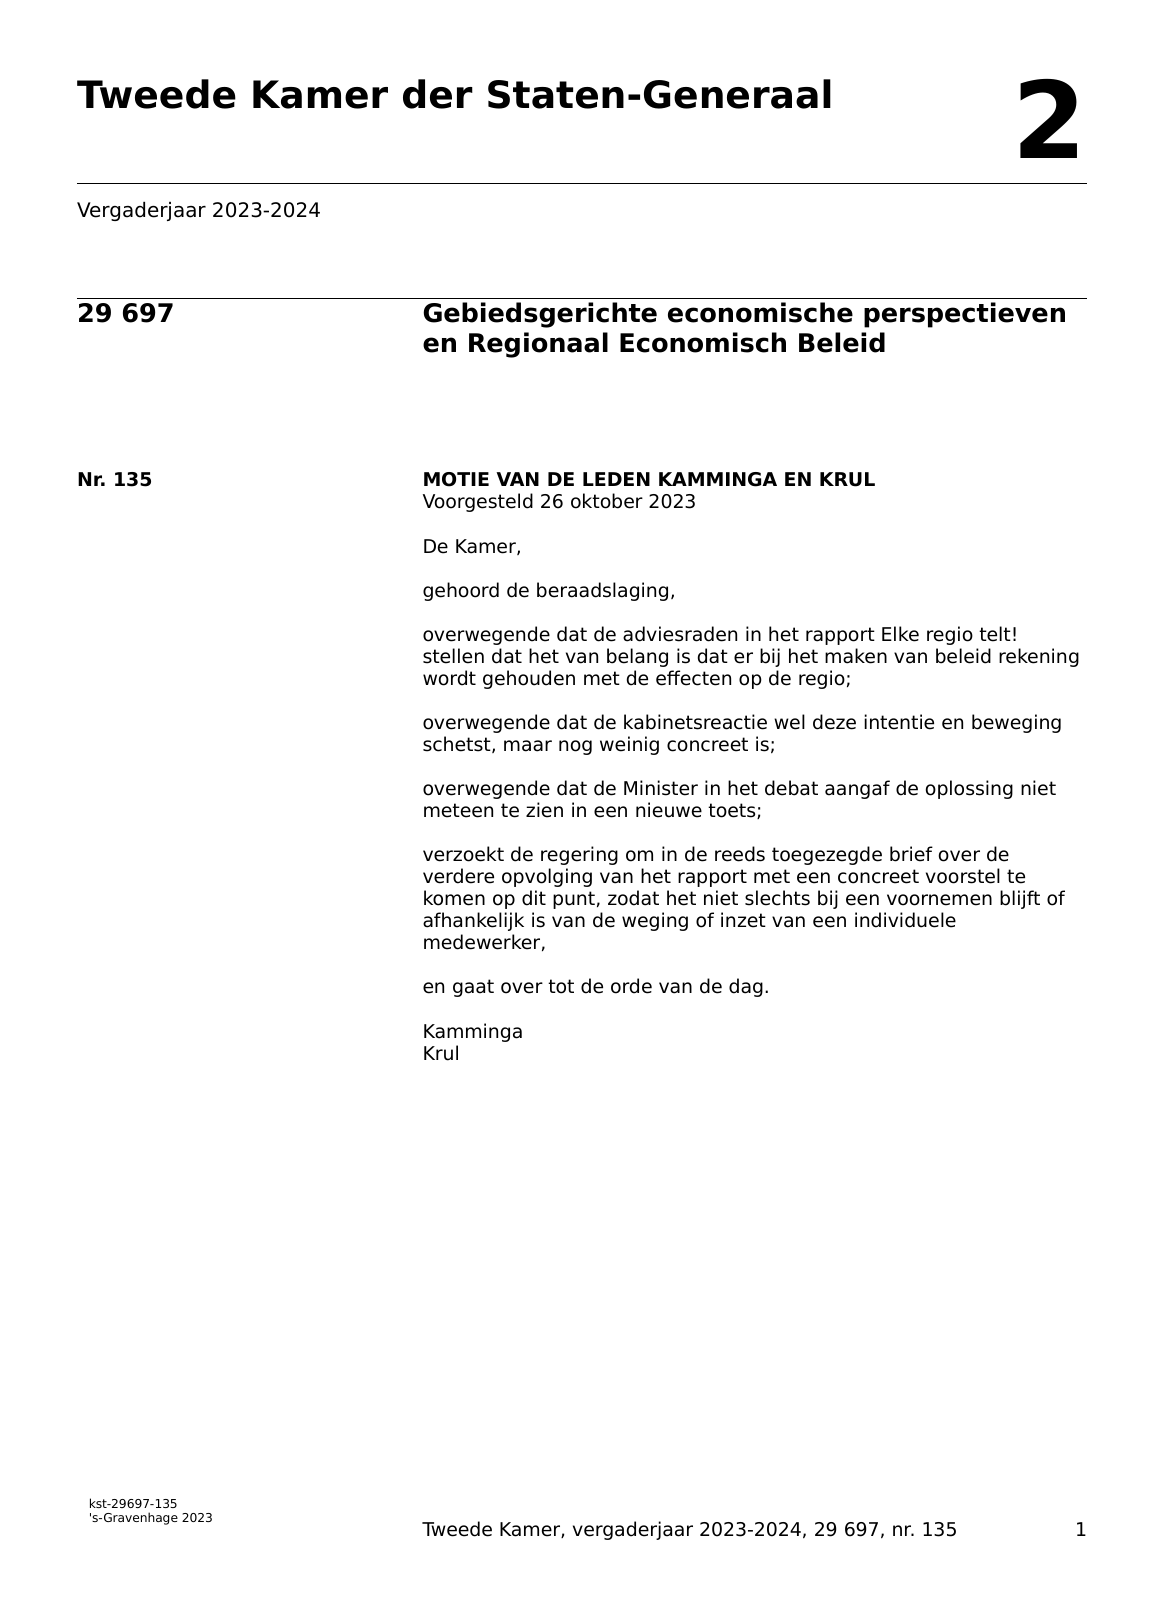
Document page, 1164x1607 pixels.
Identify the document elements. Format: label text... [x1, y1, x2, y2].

text overwegende dat de adviesraden in het rapport Elke regio telt! stellen dat het van belang is dat er bij het maken van beleid rekening wordt gehouden met de effecten op de regio; [422, 624, 1087, 690]
subtitle 29 697 Gebiedsgerichte economische perspectieven en Regionaal Economisch Beleid [77, 299, 1087, 358]
text De Kamer, [422, 536, 1087, 557]
text gehoord de beraadslaging, [422, 580, 1087, 602]
text kst-29697-135 [88, 1497, 323, 1511]
text 's-Gravenhage 2023 [88, 1511, 323, 1525]
table_cell Vergaderjaar 2023-2024 [77, 184, 1087, 298]
text Voorgesteld 26 oktober 2023 [422, 491, 1087, 513]
subtitle Nr. 135 MOTIE VAN DE LEDEN KAMMINGA EN KRUL [77, 469, 1087, 491]
table_header Tweede Kamer der Staten-Generaal [77, 59, 886, 183]
table_header 2 [886, 59, 1087, 183]
text overwegende dat de kabinetsreactie wel deze intentie en beweging schetst, maar nog weinig concreet is; [422, 712, 1087, 756]
text en gaat over tot de orde van de dag. [422, 976, 1087, 998]
text Kamminga [422, 1021, 1087, 1042]
text Krul [422, 1042, 1087, 1064]
text overwegende dat de Minister in het debat aangaf de oplossing niet meteen te zien in een nieuwe toets; [422, 778, 1087, 822]
text verzoekt de regering om in de reeds toegezegde brief over de verdere opvolging van het rapport met een concreet voorstel te komen op dit punt, zodat het niet slechts bij een voornemen blijft of afhankelijk is van de weging of inzet van een individuele medewerker, [422, 844, 1087, 954]
